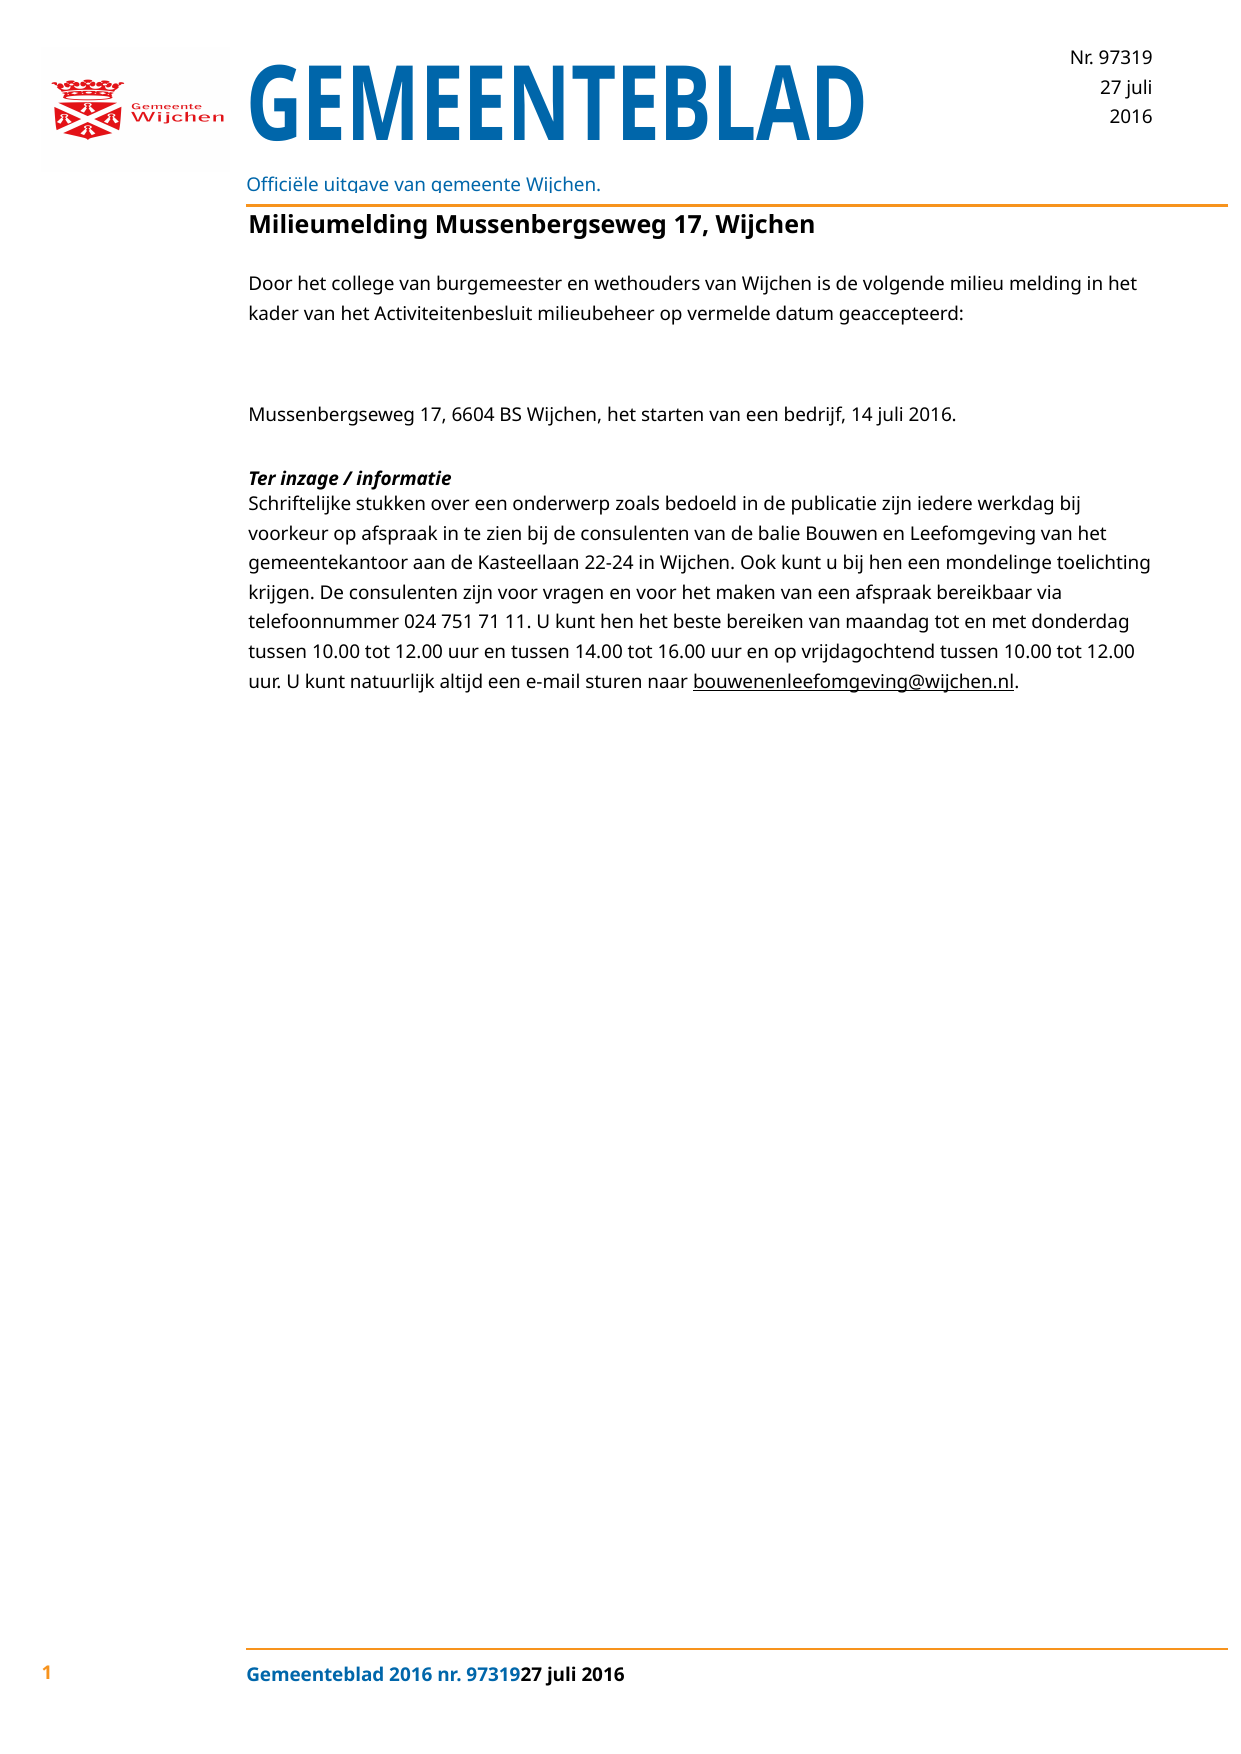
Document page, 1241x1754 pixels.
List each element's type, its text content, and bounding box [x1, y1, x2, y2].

picture [41, 47, 231, 172]
text Schriftelijke stukken over een onderwerp zoals bedoeld in de publicatie zijn iedere werkdag bij voorkeur op afspraak in te zien bij de consulenten van de balie Bouwen en Leefomgeving van het gemeentekantoor aan de Kasteellaan 22-24 in Wijchen. Ook kunt u bij hen een mondelinge toelichting krijgen. De consulenten zijn voor vragen en voor het maken van een afspraak bereikbaar via telefoonnummer 024 751 71 11. U kunt hen het beste bereiken van maandag tot en met donderdag tussen 10.00 tot 12.00 uur en tussen 14.00 tot 16.00 uur en op vrijdagochtend tussen 10.00 tot 12.00 uur. U kunt natuurlijk altijd een e-mail sturen naar bouwenenleefomgeving@wijchen.nl. [248, 490, 1152, 694]
text Door het college van burgemeester en wethouders van Wijchen is de volgende milieu melding in het kader van het Activiteitenbesluit milieubeheer op vermelde datum geaccepteerd: [248, 270, 1152, 326]
text Mussenbergseweg 17, 6604 BS Wijchen, het starten van een bedrijf, 14 juli 2016. [248, 401, 1152, 426]
text Milieumelding Mussenbergseweg 17, Wijchen [248, 207, 1152, 241]
text Ter inzage / informatie [248, 465, 1152, 490]
